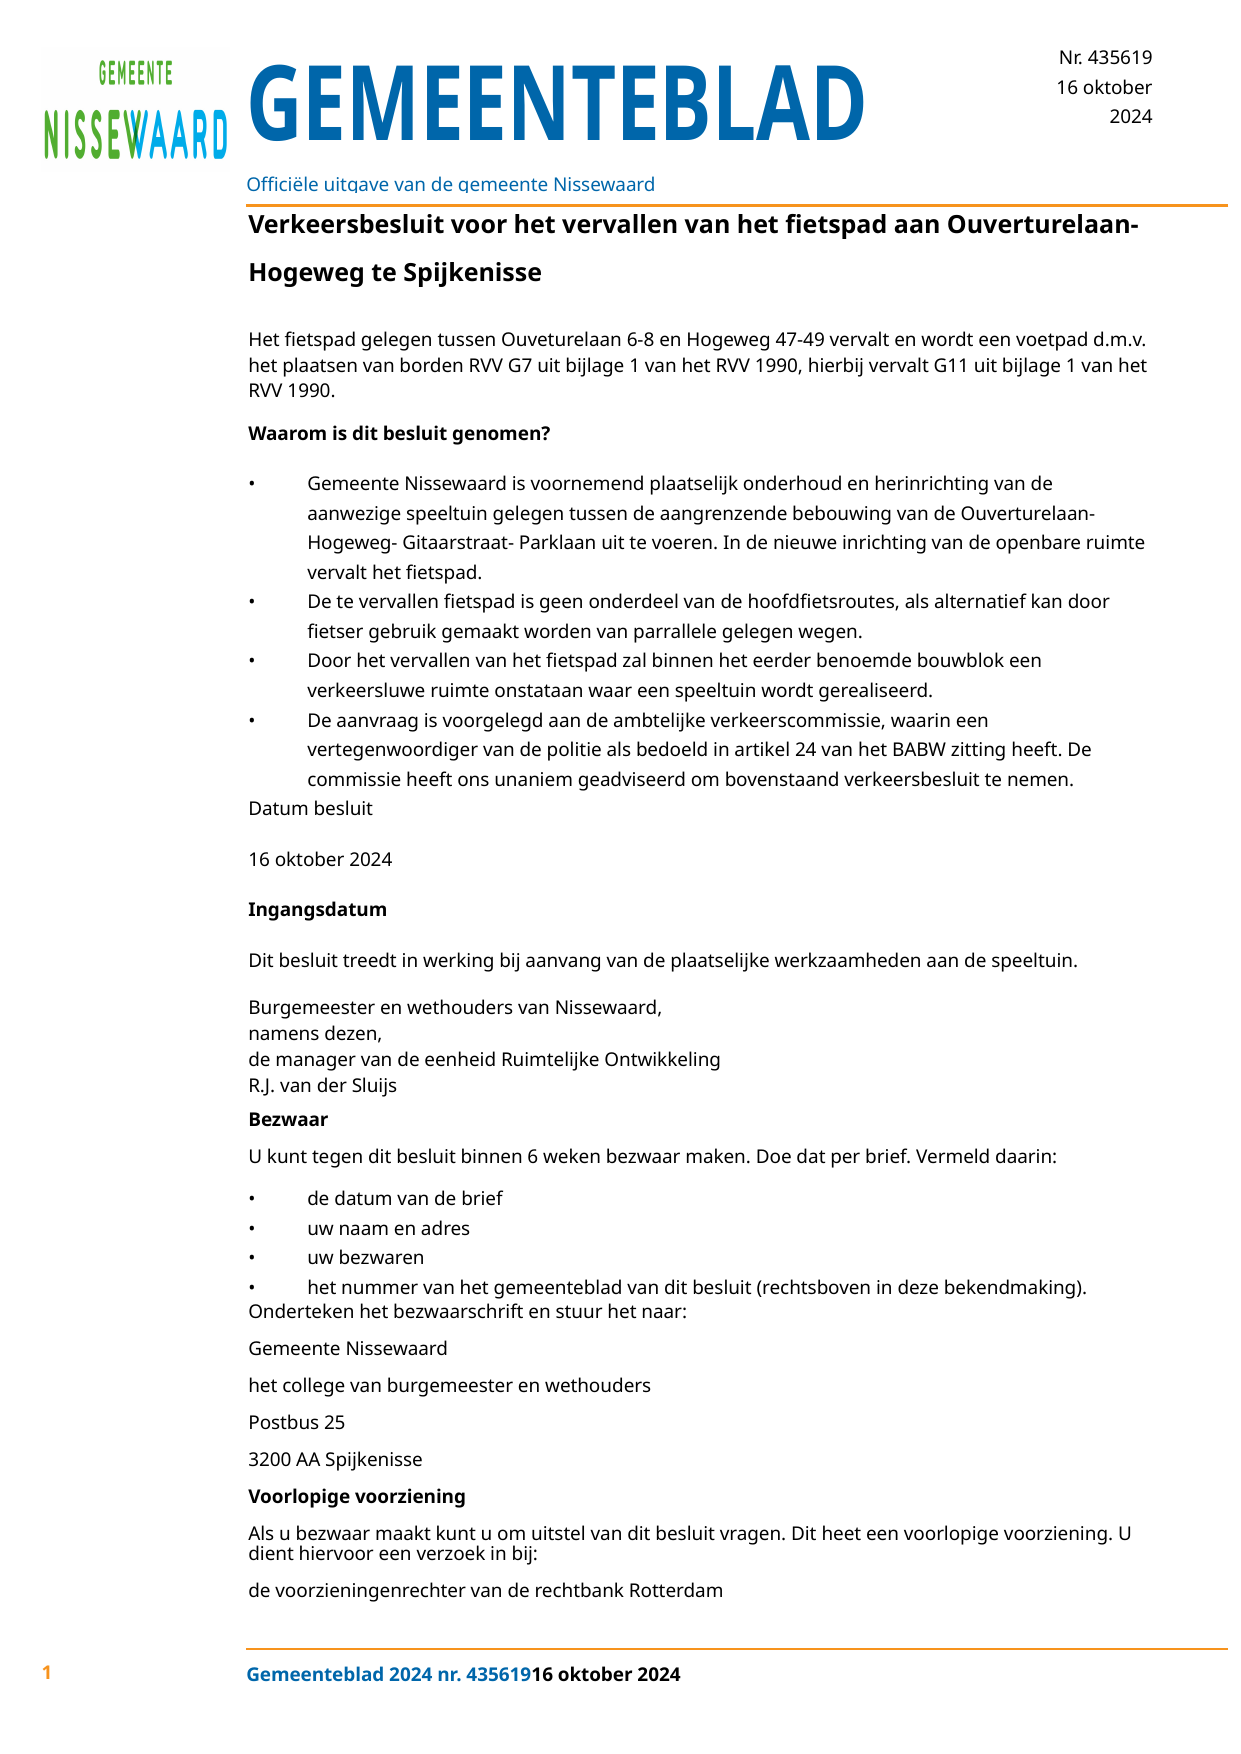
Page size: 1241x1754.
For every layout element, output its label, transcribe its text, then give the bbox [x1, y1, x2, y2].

text namens dezen, [248, 1020, 1152, 1046]
list de datum van de brief [248, 1185, 1152, 1211]
text Als u bezwaar maakt kunt u om uitstel van dit besluit vragen. Dit heet een voorlopige voorziening. U dient hiervoor een verzoek in bij: [248, 1525, 1152, 1564]
text Datum besluit [248, 796, 1152, 821]
text het college van burgemeester en wethouders [248, 1377, 1152, 1397]
text Voorlopige voorziening [248, 1488, 1152, 1508]
list uw bezwaren [248, 1244, 1152, 1270]
list Door het vervallen van het fietspad zal binnen het eerder benoemde bouwblok een verkeersluwe ruimte onstataan waar een speeltuin wordt gerealiseerd. [248, 648, 1152, 703]
text R.J. van der Sluijs [248, 1072, 1152, 1097]
text Dit besluit treedt in werking bij aanvang van de plaatselijke werkzaamheden aan de speeltuin. [248, 947, 1152, 972]
text Onderteken het bezwaarschrift en stuur het naar: [248, 1303, 1152, 1323]
text Verkeersbesluit voor het vervallen van het fietspad aan Ouverturelaan-Hogeweg te Spijkenisse [248, 207, 1152, 288]
list De te vervallen fietspad is geen onderdeel van de hoofdfietsroutes, als alternatief kan door fietser gebruik gemaakt worden van parrallele gelegen wegen. [248, 588, 1152, 644]
text Burgemeester en wethouders van Nissewaard, [248, 994, 1152, 1020]
text 3200 AA Spijkenisse [248, 1451, 1152, 1471]
text 16 oktober 2024 [248, 846, 1152, 872]
text Ingangsdatum [248, 896, 1152, 922]
list het nummer van het gemeenteblad van dit besluit (rechtsboven in deze bekendmaking). [248, 1274, 1152, 1299]
text de voorzieningenrechter van de rechtbank Rotterdam [248, 1582, 1152, 1601]
text U kunt tegen dit besluit binnen 6 weken bezwaar maken. Doe dat per brief. Vermeld daarin: [248, 1148, 1152, 1167]
text Bezwaar [248, 1111, 1152, 1130]
text Het fietspad gelegen tussen Ouveturelaan 6-8 en Hogeweg 47-49 vervalt en wordt een voetpad d.m.v. het plaatsen van borden RVV G7 uit bijlage 1 van het RVV 1990, hierbij vervalt G11 uit bijlage 1 van het RVV 1990. [248, 326, 1152, 403]
list uw naam en adres [248, 1215, 1152, 1240]
text Gemeente Nissewaard [248, 1340, 1152, 1360]
text de manager van de eenheid Ruimtelijke Ontwikkeling [248, 1046, 1152, 1072]
text Waarom is dit besluit genomen? [248, 420, 1152, 445]
picture [41, 47, 231, 172]
list De aanvraag is voorgelegd aan de ambtelijke verkeerscommissie, waarin een vertegenwoordiger van de politie als bedoeld in artikel 24 van het BABW zitting heeft. De commissie heeft ons unaniem geadviseerd om bovenstaand verkeersbesluit te nemen. [248, 707, 1152, 792]
text Postbus 25 [248, 1414, 1152, 1434]
list Gemeente Nissewaard is voornemend plaatselijk onderhoud en herinrichting van de aanwezige speeltuin gelegen tussen de aangrenzende bebouwing van de Ouverturelaan- Hogeweg- Gitaarstraat- Parklaan uit te voeren. In de nieuwe inrichting van de openbare ruimte vervalt het fietspad. [248, 470, 1152, 584]
